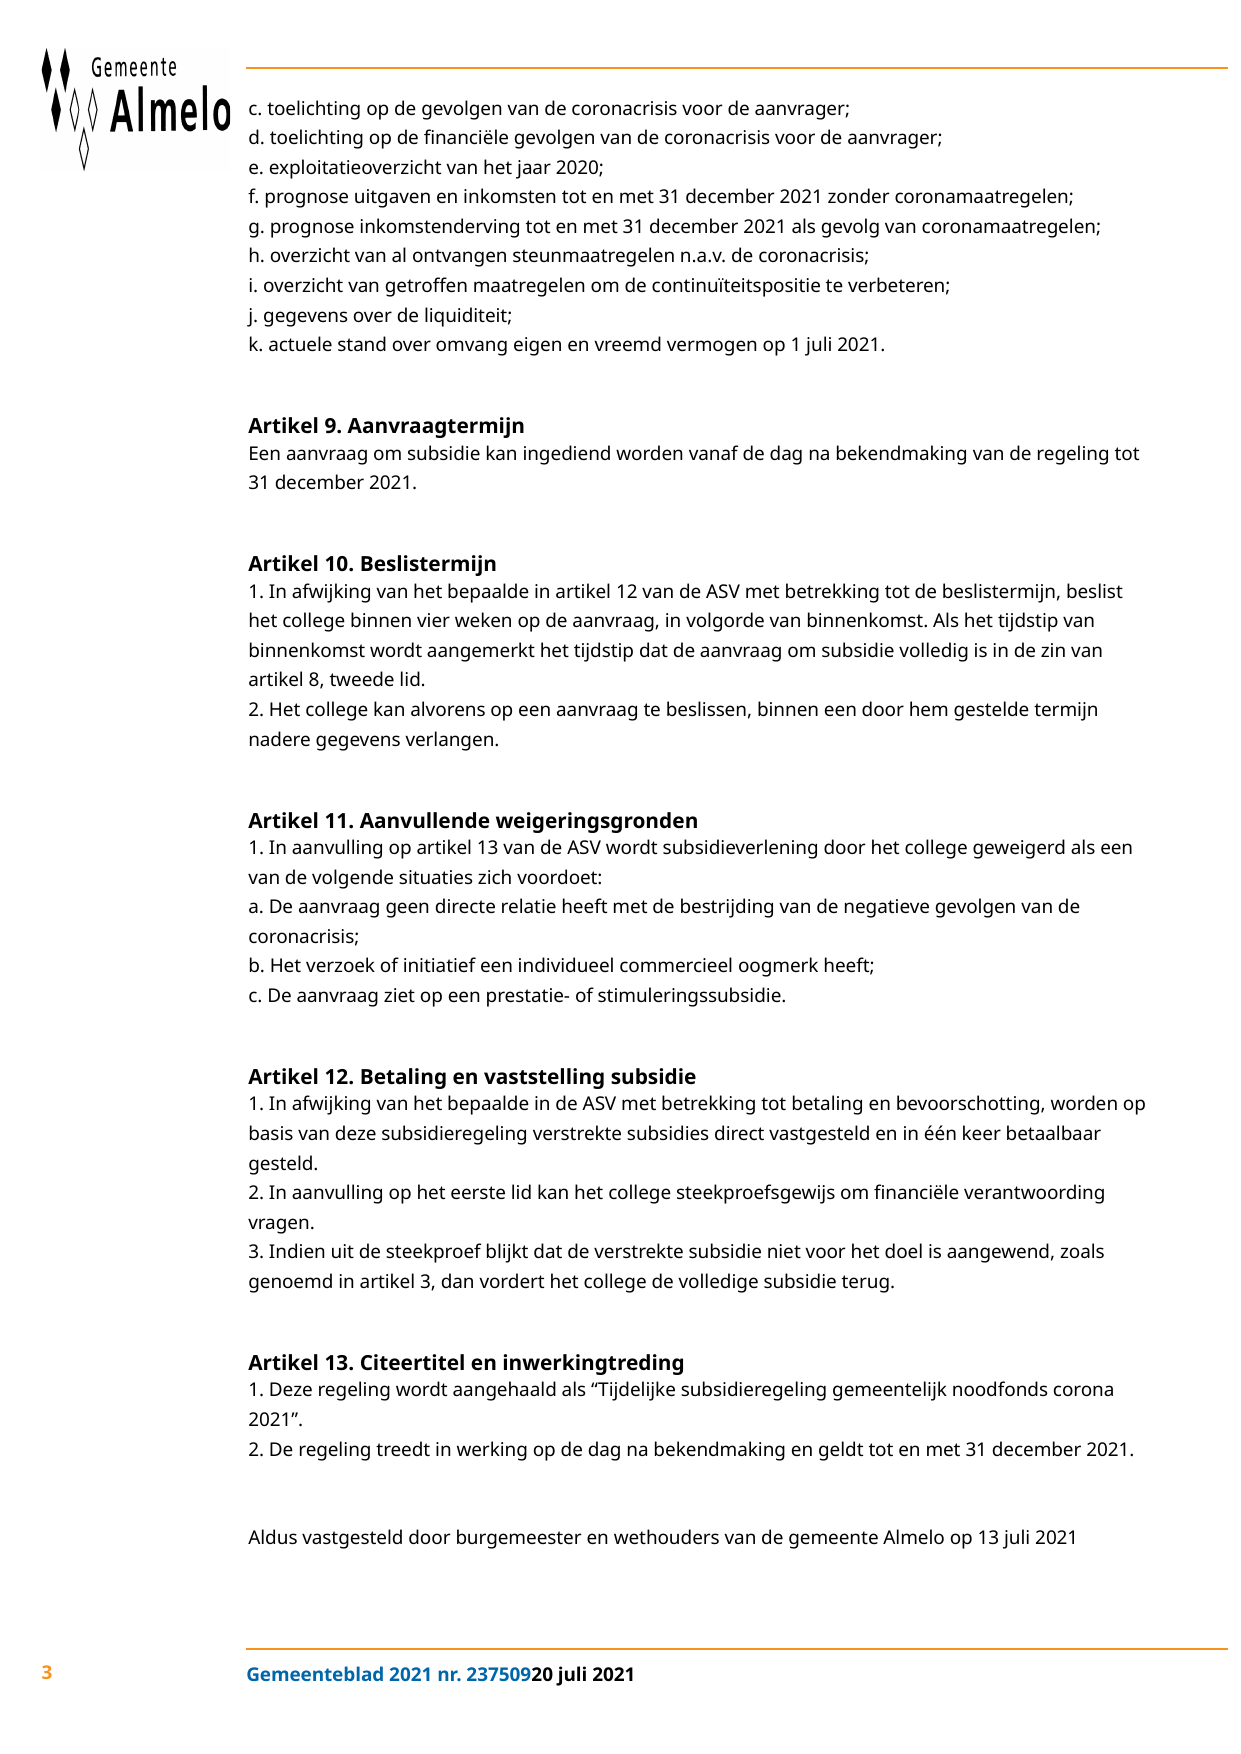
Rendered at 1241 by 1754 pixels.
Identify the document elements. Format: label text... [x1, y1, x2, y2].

text c. toelichting op de gevolgen van de coronacrisis voor de aanvrager; [248, 95, 1152, 121]
text 1. Deze regeling wordt aangehaald als “Tijdelijke subsidieregeling gemeentelijk noodfonds corona 2021”. [248, 1377, 1152, 1432]
text Aldus vastgesteld door burgemeester en wethouders van de gemeente Almelo op 13 juli 2021 [248, 1524, 1152, 1550]
text 2. De regeling treedt in werking op de dag na bekendmaking en geldt tot en met 31 december 2021. [248, 1436, 1152, 1461]
text b. Het verzoek of initiatief een individueel commercieel oogmerk heeft; [248, 953, 1152, 978]
text 1. In aanvulling op artikel 13 van de ASV wordt subsidieverlening door het college geweigerd als een van de volgende situaties zich voordoet: [248, 834, 1152, 889]
text c. De aanvraag ziet op een prestatie- of stimuleringssubsidie. [248, 982, 1152, 1008]
text f. prognose uitgaven en inkomsten tot en met 31 december 2021 zonder coronamaatregelen; [248, 183, 1152, 209]
text Artikel 11. Aanvullende weigeringsgronden [248, 806, 1152, 834]
text Artikel 10. Beslistermijn [248, 549, 1152, 578]
text g. prognose inkomstenderving tot en met 31 december 2021 als gevolg van coronamaatregelen; [248, 213, 1152, 239]
text 1. In afwijking van het bepaalde in de ASV met betrekking tot betaling en bevoorschotting, worden op basis van deze subsidieregeling verstrekte subsidies direct vastgesteld en in één keer betaalbaar gesteld. [248, 1091, 1152, 1176]
text j. gegevens over de liquiditeit; [248, 302, 1152, 328]
text d. toelichting op de financiële gevolgen van de coronacrisis voor de aanvrager; [248, 124, 1152, 150]
text Een aanvraag om subsidie kan ingediend worden vanaf de dag na bekendmaking van de regeling tot 31 december 2021. [248, 440, 1152, 495]
text k. actuele stand over omvang eigen en vreemd vermogen op 1 juli 2021. [248, 331, 1152, 357]
text 3. Indien uit de steekproef blijkt dat de verstrekte subsidie niet voor het doel is aangewend, zoals genoemd in artikel 3, dan vordert het college de volledige subsidie terug. [248, 1238, 1152, 1294]
text 1. In afwijking van het bepaalde in artikel 12 van de ASV met betrekking tot de beslistermijn, beslist het college binnen vier weken op de aanvraag, in volgorde van binnenkomst. Als het tijdstip van binnenkomst wordt aangemerkt het tijdstip dat de aanvraag om subsidie volledig is in de zin van artikel 8, tweede lid. [248, 578, 1152, 692]
picture [41, 47, 231, 172]
text i. overzicht van getroffen maatregelen om de continuïteitspositie te verbeteren; [248, 272, 1152, 298]
text Artikel 12. Betaling en vaststelling subsidie [248, 1062, 1152, 1091]
text 2. In aanvulling op het eerste lid kan het college steekproefsgewijs om financiële verantwoording vragen. [248, 1179, 1152, 1235]
text 2. Het college kan alvorens op een aanvraag te beslissen, binnen een door hem gestelde termijn nadere gegevens verlangen. [248, 696, 1152, 752]
text Artikel 9. Aanvraagtermijn [248, 411, 1152, 440]
text Artikel 13. Citeertitel en inwerkingtreding [248, 1348, 1152, 1377]
text a. De aanvraag geen directe relatie heeft met de bestrijding van de negatieve gevolgen van de coronacrisis; [248, 893, 1152, 949]
text e. exploitatieoverzicht van het jaar 2020; [248, 154, 1152, 180]
text h. overzicht van al ontvangen steunmaatregelen n.a.v. de coronacrisis; [248, 243, 1152, 268]
